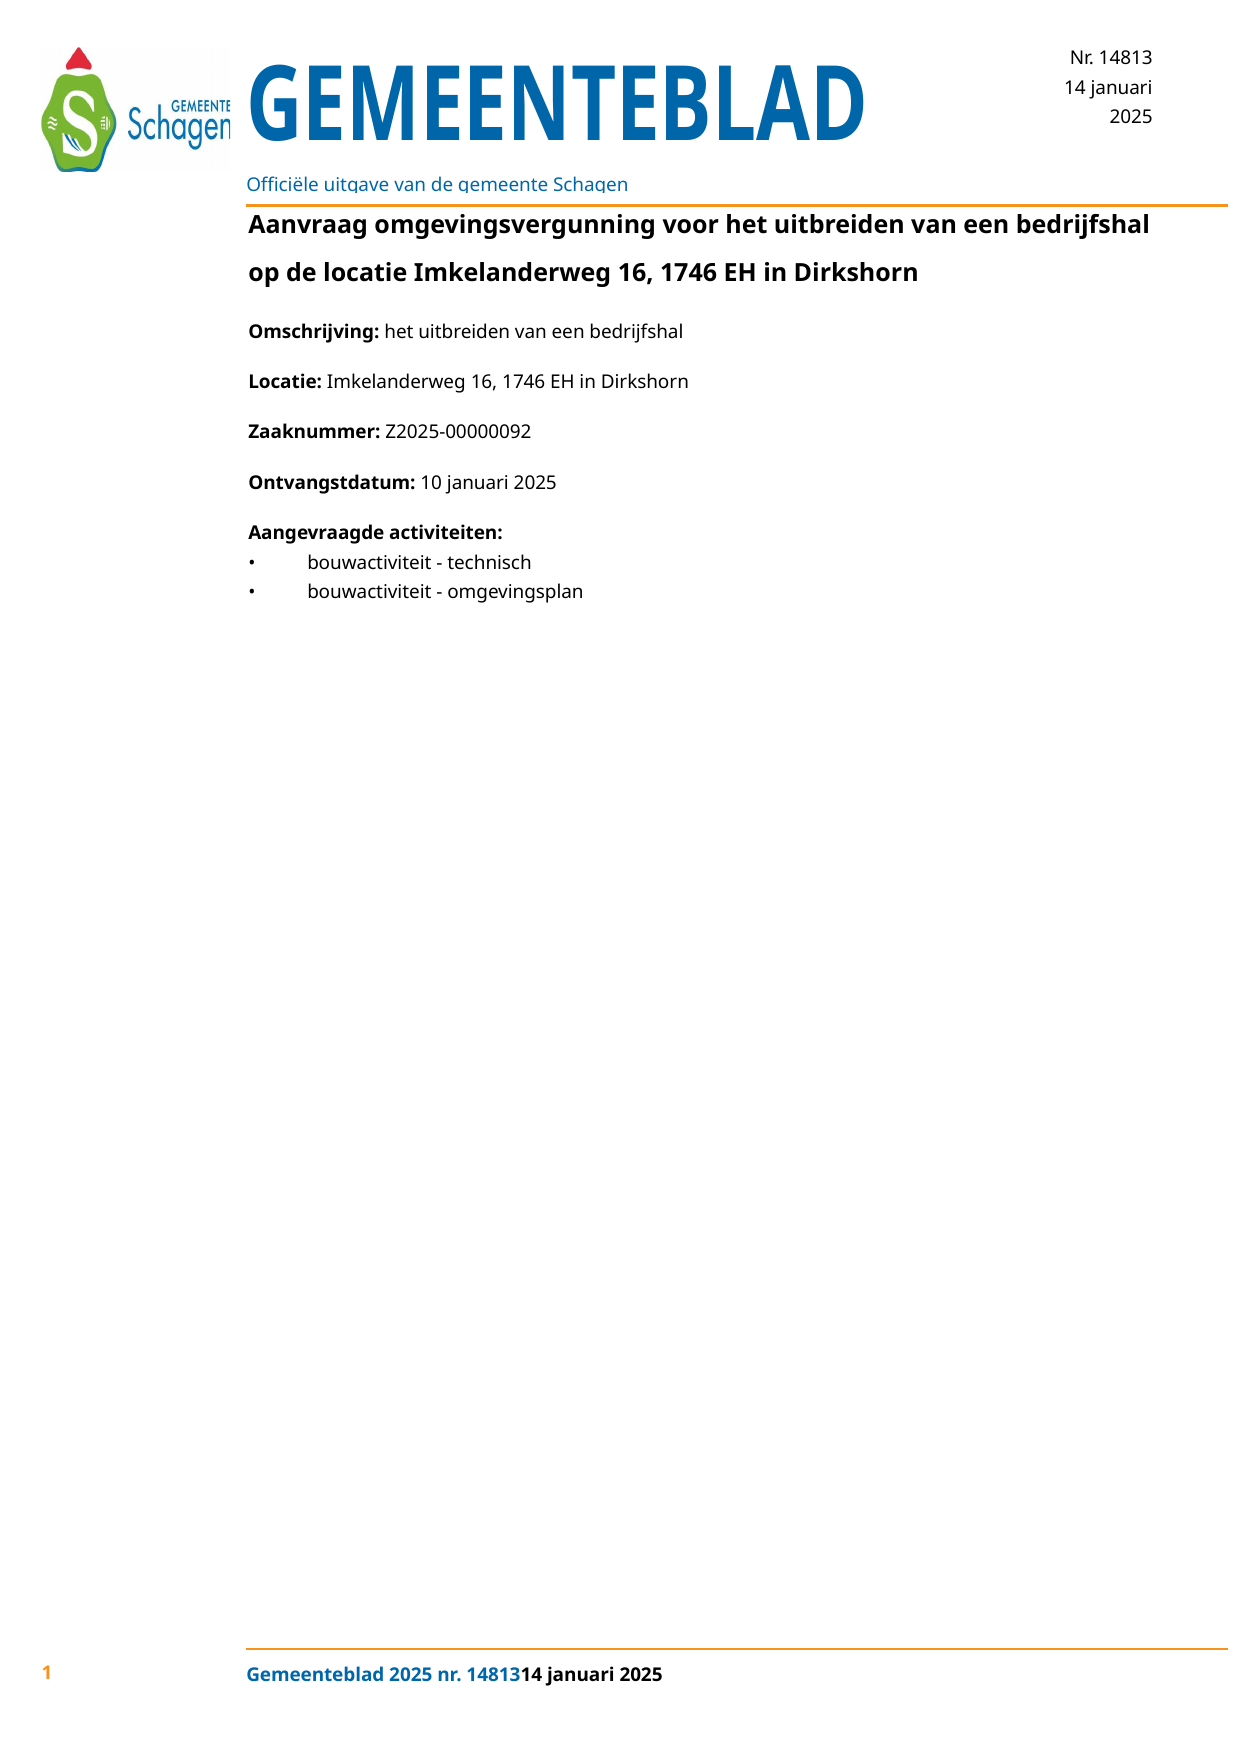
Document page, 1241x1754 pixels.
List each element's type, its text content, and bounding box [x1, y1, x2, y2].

text Locatie: Imkelanderweg 16, 1746 EH in Dirkshorn [248, 368, 1152, 394]
text Aanvraag omgevingsvergunning voor het uitbreiden van een bedrijfshal op de locatie Imkelanderweg 16, 1746 EH in Dirkshorn [248, 207, 1152, 288]
text Zaaknummer: Z2025-00000092 [248, 419, 1152, 444]
list bouwactiviteit - omgevingsplan [248, 579, 1152, 604]
text Aangevraagde activiteiten: [248, 519, 1152, 545]
list bouwactiviteit - technisch [248, 549, 1152, 575]
text Ontvangstdatum: 10 januari 2025 [248, 469, 1152, 495]
picture [41, 47, 231, 172]
text Omschrijving: het uitbreiden van een bedrijfshal [248, 318, 1152, 344]
